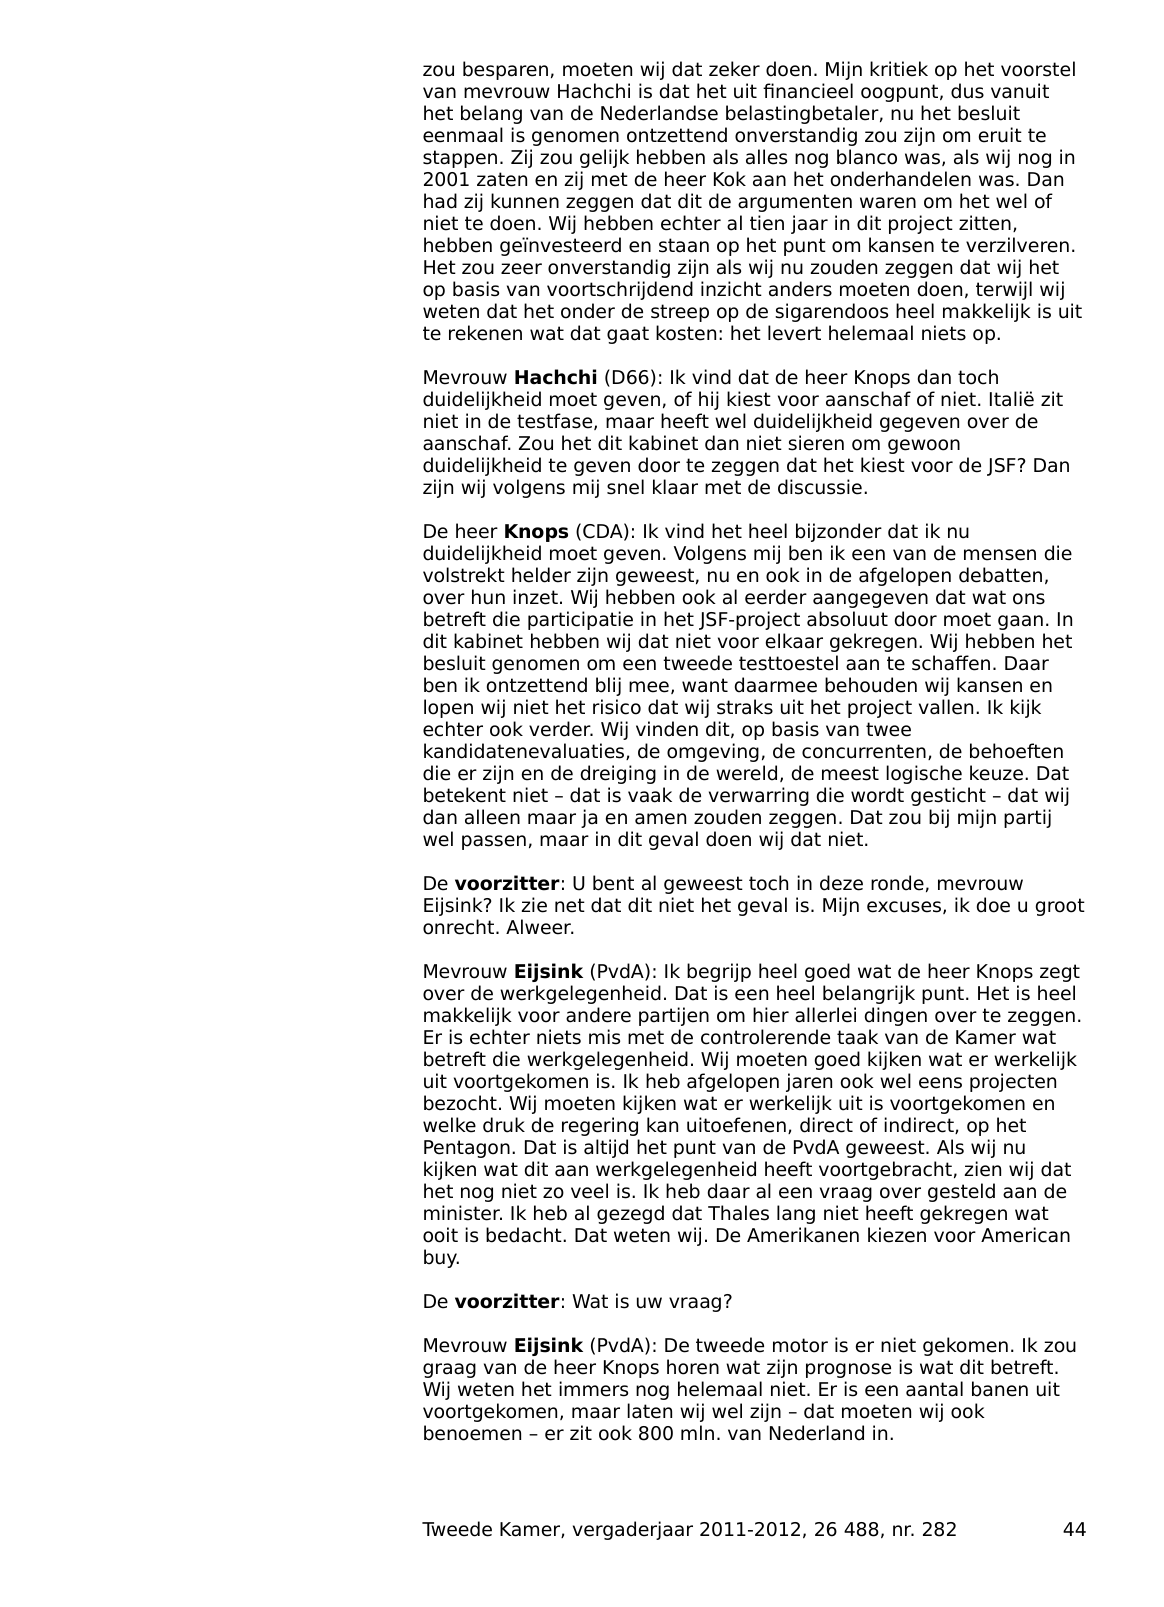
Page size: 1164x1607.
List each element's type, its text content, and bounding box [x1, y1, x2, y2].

text Mevrouw Eijsink (PvdA): De tweede motor is er niet gekomen. Ik zou graag van de heer Knops horen wat zijn prognose is wat dit betreft. Wij weten het immers nog helemaal niet. Er is een aantal banen uit voortgekomen, maar laten wij wel zijn – dat moeten wij ook benoemen – er zit ook 800 mln. van Nederland in. [422, 1335, 1087, 1445]
text De voorzitter: Wat is uw vraag? [422, 1291, 1087, 1313]
text zou besparen, moeten wij dat zeker doen. Mijn kritiek op het voorstel van mevrouw Hachchi is dat het uit financieel oogpunt, dus vanuit het belang van de Nederlandse belastingbetaler, nu het besluit eenmaal is genomen ontzettend onverstandig zou zijn om eruit te stappen. Zij zou gelijk hebben als alles nog blanco was, als wij nog in 2001 zaten en zij met de heer Kok aan het onderhandelen was. Dan had zij kunnen zeggen dat dit de argumenten waren om het wel of niet te doen. Wij hebben echter al tien jaar in dit project zitten, hebben geïnvesteerd en staan op het punt om kansen te verzilveren. Het zou zeer onverstandig zijn als wij nu zouden zeggen dat wij het op basis van voortschrijdend inzicht anders moeten doen, terwijl wij weten dat het onder de streep op de sigarendoos heel makkelijk is uit te rekenen wat dat gaat kosten: het levert helemaal niets op. [422, 59, 1087, 345]
text De heer Knops (CDA): Ik vind het heel bijzonder dat ik nu duidelijkheid moet geven. Volgens mij ben ik een van de mensen die volstrekt helder zijn geweest, nu en ook in de afgelopen debatten, over hun inzet. Wij hebben ook al eerder aangegeven dat wat ons betreft die participatie in het JSF-project absoluut door moet gaan. In dit kabinet hebben wij dat niet voor elkaar gekregen. Wij hebben het besluit genomen om een tweede testtoestel aan te schaffen. Daar ben ik ontzettend blij mee, want daarmee behouden wij kansen en lopen wij niet het risico dat wij straks uit het project vallen. Ik kijk echter ook verder. Wij vinden dit, op basis van twee kandidatenevaluaties, de omgeving, de concurrenten, de behoeften die er zijn en de dreiging in de wereld, de meest logische keuze. Dat betekent niet – dat is vaak de verwarring die wordt gesticht – dat wij dan alleen maar ja en amen zouden zeggen. Dat zou bij mijn partij wel passen, maar in dit geval doen wij dat niet. [422, 521, 1087, 851]
text Mevrouw Hachchi (D66): Ik vind dat de heer Knops dan toch duidelijkheid moet geven, of hij kiest voor aanschaf of niet. Italië zit niet in de testfase, maar heeft wel duidelijkheid gegeven over de aanschaf. Zou het dit kabinet dan niet sieren om gewoon duidelijkheid te geven door te zeggen dat het kiest voor de JSF? Dan zijn wij volgens mij snel klaar met de discussie. [422, 367, 1087, 499]
text Mevrouw Eijsink (PvdA): Ik begrijp heel goed wat de heer Knops zegt over de werkgelegenheid. Dat is een heel belangrijk punt. Het is heel makkelijk voor andere partijen om hier allerlei dingen over te zeggen. Er is echter niets mis met de controlerende taak van de Kamer wat betreft die werkgelegenheid. Wij moeten goed kijken wat er werkelijk uit voortgekomen is. Ik heb afgelopen jaren ook wel eens projecten bezocht. Wij moeten kijken wat er werkelijk uit is voortgekomen en welke druk de regering kan uitoefenen, direct of indirect, op het Pentagon. Dat is altijd het punt van de PvdA geweest. Als wij nu kijken wat dit aan werkgelegenheid heeft voortgebracht, zien wij dat het nog niet zo veel is. Ik heb daar al een vraag over gesteld aan de minister. Ik heb al gezegd dat Thales lang niet heeft gekregen wat ooit is bedacht. Dat weten wij. De Amerikanen kiezen voor American buy. [422, 961, 1087, 1269]
text De voorzitter: U bent al geweest toch in deze ronde, mevrouw Eijsink? Ik zie net dat dit niet het geval is. Mijn excuses, ik doe u groot onrecht. Alweer. [422, 873, 1087, 939]
